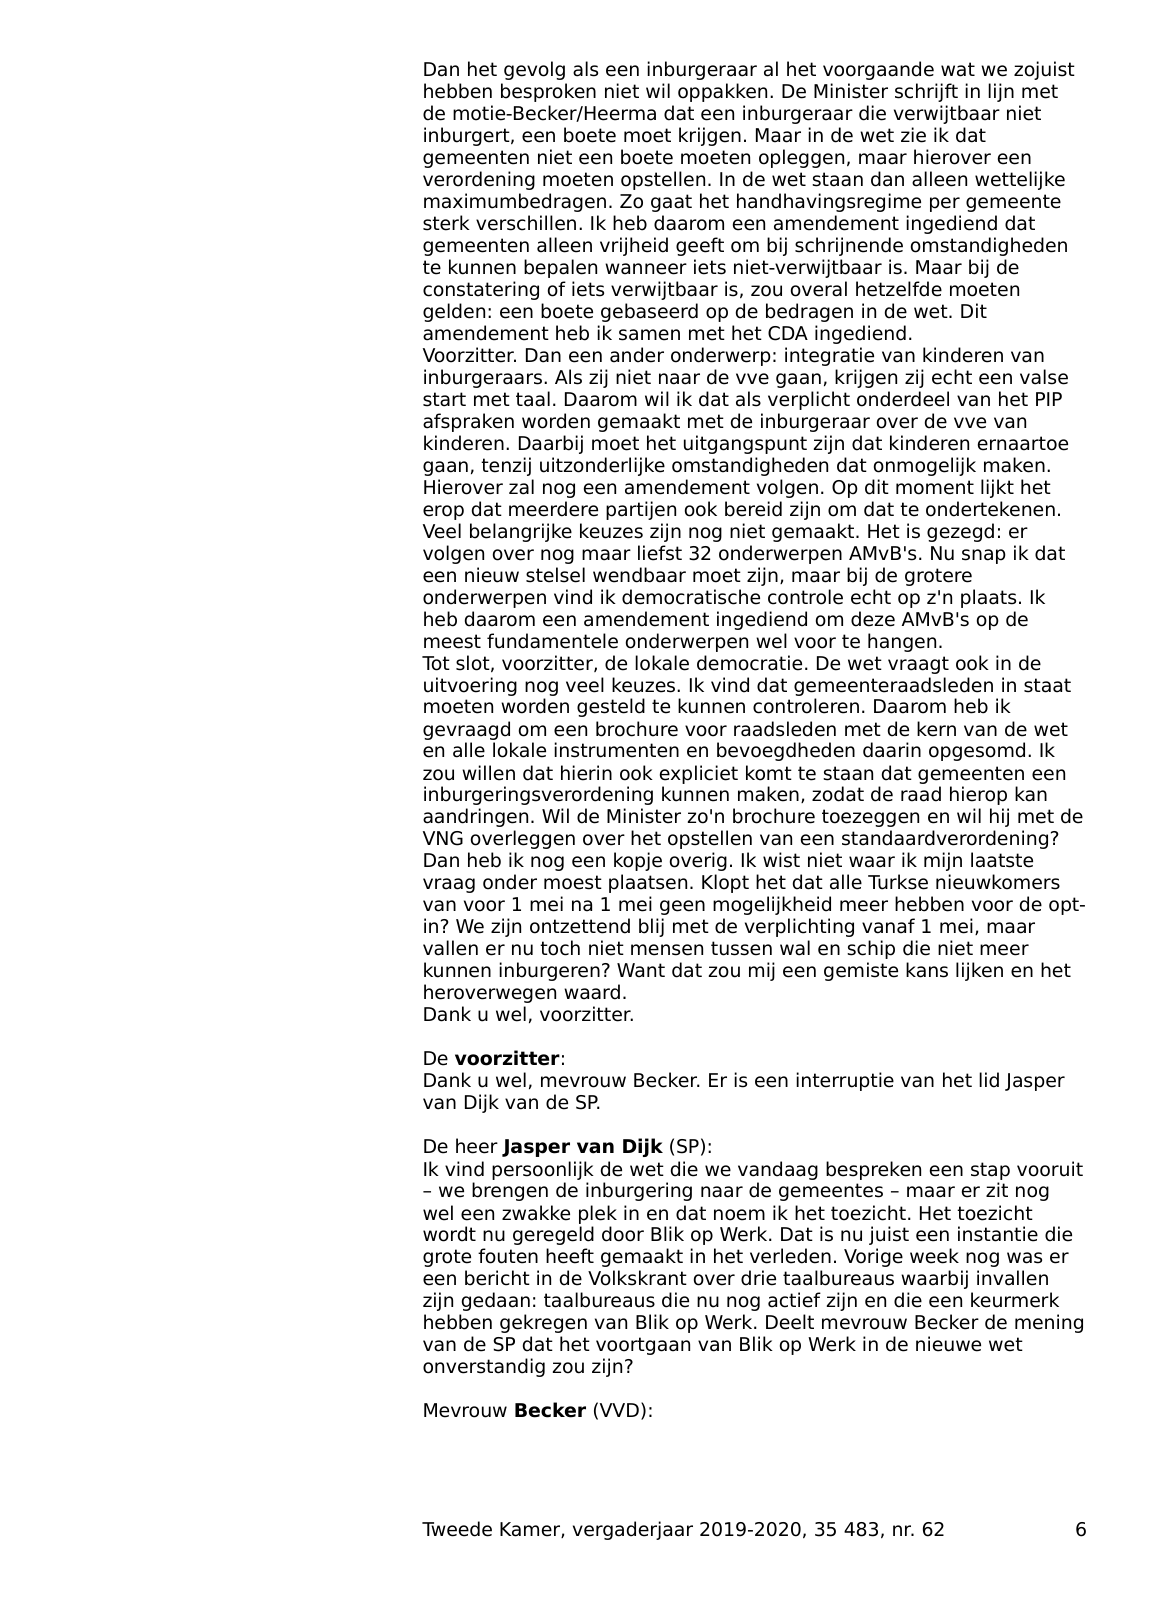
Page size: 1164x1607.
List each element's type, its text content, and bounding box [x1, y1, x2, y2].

text De heer Jasper van Dijk (SP): [422, 1136, 1087, 1158]
text De voorzitter: [422, 1048, 1087, 1070]
text Dank u wel, voorzitter. [422, 1004, 1087, 1026]
text Dan heb ik nog een kopje overig. Ik wist niet waar ik mijn laatste vraag onder moest plaatsen. Klopt het dat alle Turkse nieuwkomers van voor 1 mei na 1 mei geen mogelijkheid meer hebben voor de opt-in? We zijn ontzettend blij met de verplichting vanaf 1 mei, maar vallen er nu toch niet mensen tussen wal en schip die niet meer kunnen inburgeren? Want dat zou mij een gemiste kans lijken en het heroverwegen waard. [422, 850, 1087, 1004]
text Ik vind persoonlijk de wet die we vandaag bespreken een stap vooruit – we brengen de inburgering naar de gemeentes – maar er zit nog wel een zwakke plek in en dat noem ik het toezicht. Het toezicht wordt nu geregeld door Blik op Werk. Dat is nu juist een instantie die grote fouten heeft gemaakt in het verleden. Vorige week nog was er een bericht in de Volkskrant over drie taalbureaus waarbij invallen zijn gedaan: taalbureaus die nu nog actief zijn en die een keurmerk hebben gekregen van Blik op Werk. Deelt mevrouw Becker de mening van de SP dat het voortgaan van Blik op Werk in de nieuwe wet onverstandig zou zijn? [422, 1158, 1087, 1378]
text Mevrouw Becker (VVD): [422, 1400, 1087, 1422]
text Voorzitter. Dan een ander onderwerp: integratie van kinderen van inburgeraars. Als zij niet naar de vve gaan, krijgen zij echt een valse start met taal. Daarom wil ik dat als verplicht onderdeel van het PIP afspraken worden gemaakt met de inburgeraar over de vve van kinderen. Daarbij moet het uitgangspunt zijn dat kinderen ernaartoe gaan, tenzij uitzonderlijke omstandigheden dat onmogelijk maken. Hierover zal nog een amendement volgen. Op dit moment lijkt het erop dat meerdere partijen ook bereid zijn om dat te ondertekenen. [422, 345, 1087, 521]
text Tot slot, voorzitter, de lokale democratie. De wet vraagt ook in de uitvoering nog veel keuzes. Ik vind dat gemeenteraadsleden in staat moeten worden gesteld te kunnen controleren. Daarom heb ik gevraagd om een brochure voor raadsleden met de kern van de wet en alle lokale instrumenten en bevoegdheden daarin opgesomd. Ik zou willen dat hierin ook expliciet komt te staan dat gemeenten een inburgeringsverordening kunnen maken, zodat de raad hierop kan aandringen. Wil de Minister zo'n brochure toezeggen en wil hij met de VNG overleggen over het opstellen van een standaardverordening? [422, 652, 1087, 850]
text Dank u wel, mevrouw Becker. Er is een interruptie van het lid Jasper van Dijk van de SP. [422, 1070, 1087, 1114]
text Veel belangrijke keuzes zijn nog niet gemaakt. Het is gezegd: er volgen over nog maar liefst 32 onderwerpen AMvB's. Nu snap ik dat een nieuw stelsel wendbaar moet zijn, maar bij de grotere onderwerpen vind ik democratische controle echt op z'n plaats. Ik heb daarom een amendement ingediend om deze AMvB's op de meest fundamentele onderwerpen wel voor te hangen. [422, 521, 1087, 652]
text Dan het gevolg als een inburgeraar al het voorgaande wat we zojuist hebben besproken niet wil oppakken. De Minister schrijft in lijn met de motie-Becker/Heerma dat een inburgeraar die verwijtbaar niet inburgert, een boete moet krijgen. Maar in de wet zie ik dat gemeenten niet een boete moeten opleggen, maar hierover een verordening moeten opstellen. In de wet staan dan alleen wettelijke maximumbedragen. Zo gaat het handhavingsregime per gemeente sterk verschillen. Ik heb daarom een amendement ingediend dat gemeenten alleen vrijheid geeft om bij schrijnende omstandigheden te kunnen bepalen wanneer iets niet-verwijtbaar is. Maar bij de constatering of iets verwijtbaar is, zou overal hetzelfde moeten gelden: een boete gebaseerd op de bedragen in de wet. Dit amendement heb ik samen met het CDA ingediend. [422, 59, 1087, 345]
